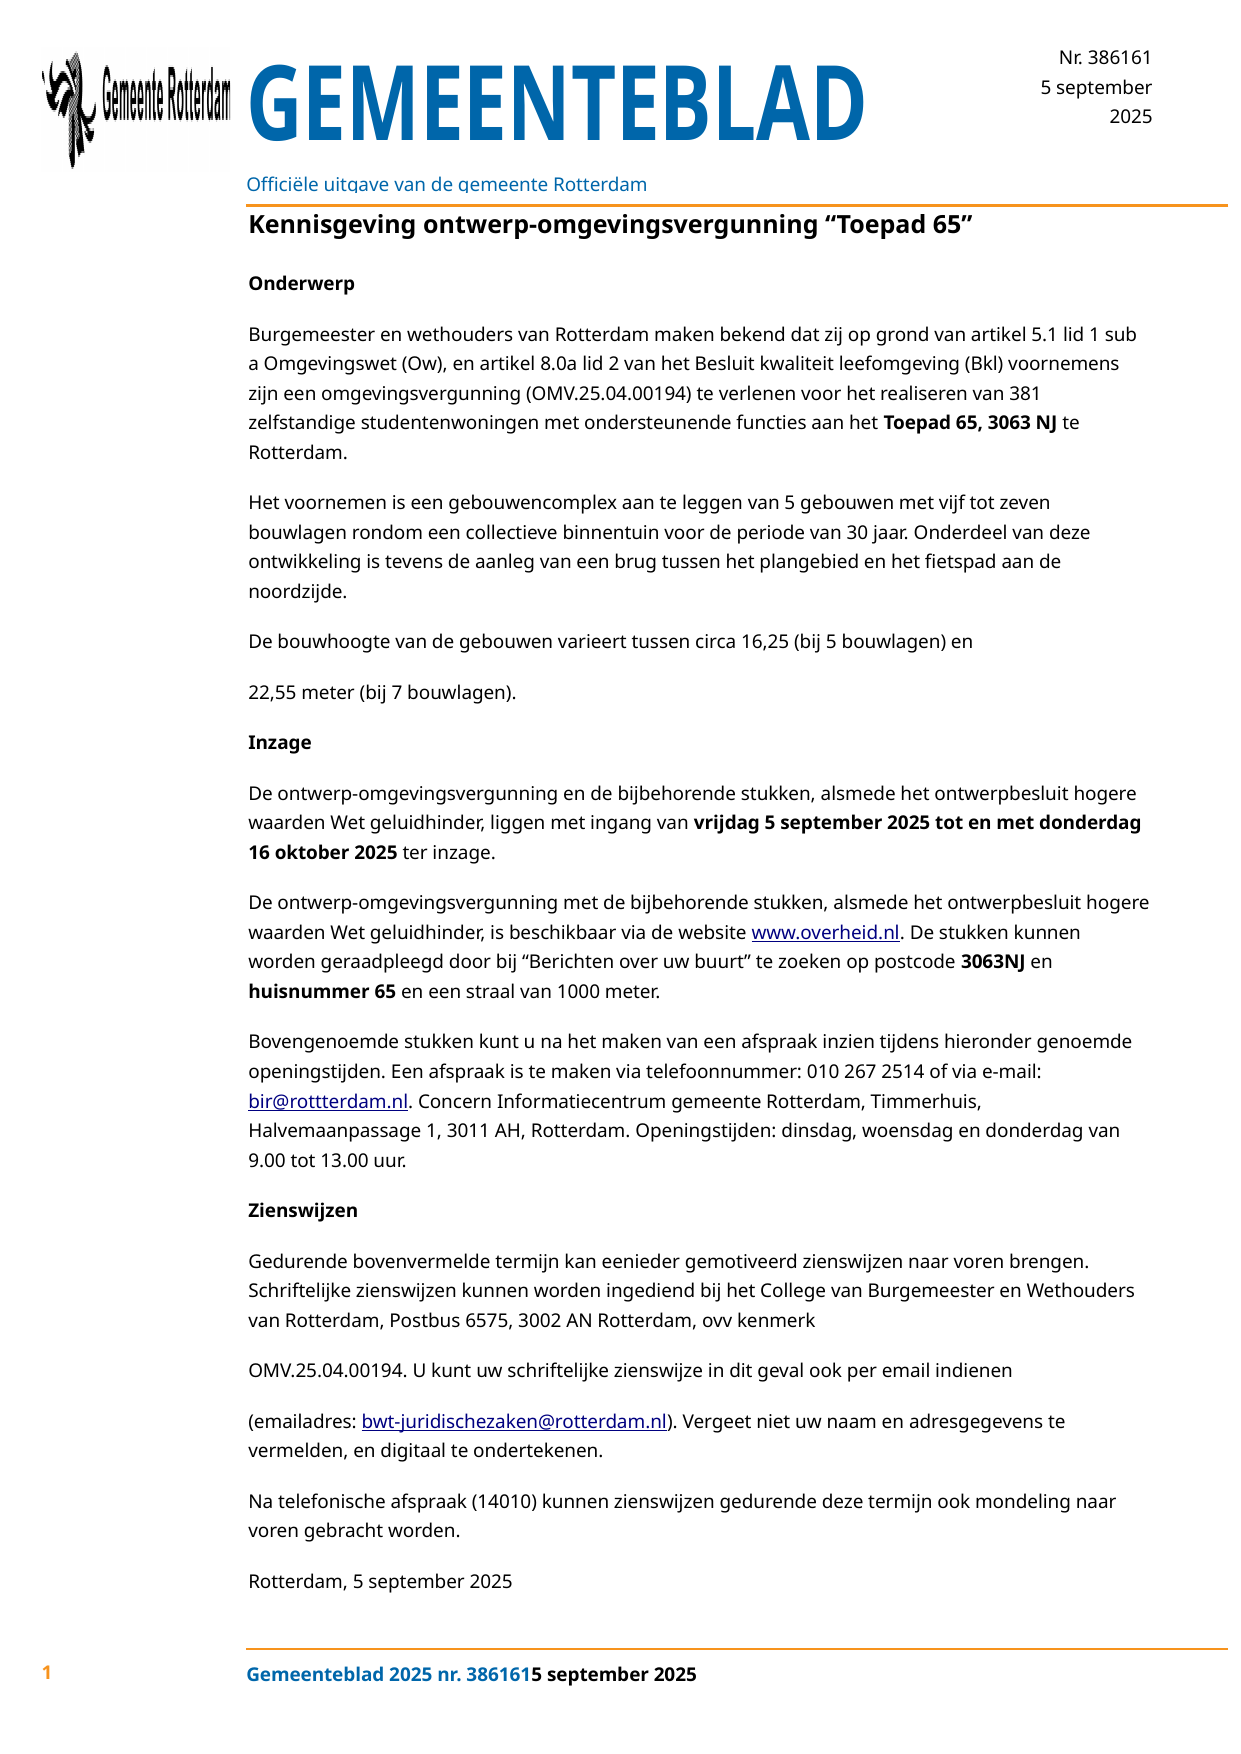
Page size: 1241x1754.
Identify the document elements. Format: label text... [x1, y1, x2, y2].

text Zienswijzen [248, 1197, 1152, 1223]
text Onderwerp [248, 270, 1152, 296]
text Bovengenoemde stukken kunt u na het maken van een afspraak inzien tijdens hieronder genoemde openingstijden. Een afspraak is te maken via telefoonnummer: 010 267 2514 of via e-mail: bir@rottterdam.nl. Concern Informatiecentrum gemeente Rotterdam, Timmerhuis, Halvemaanpassage 1, 3011 AH, Rotterdam. Openingstijden: dinsdag, woensdag en donderdag van 9.00 tot 13.00 uur. [248, 1029, 1152, 1173]
text Na telefonische afspraak (14010) kunnen zienswijzen gedurende deze termijn ook mondeling naar voren gebracht worden. [248, 1488, 1152, 1543]
text De bouwhoogte van de gebouwen varieert tussen circa 16,25 (bij 5 bouwlagen) en [248, 629, 1152, 654]
text OMV.25.04.00194. U kunt uw schriftelijke zienswijze in dit geval ook per email indienen [248, 1357, 1152, 1383]
text De ontwerp-omgevingsvergunning en de bijbehorende stukken, alsmede het ontwerpbesluit hogere waarden Wet geluidhinder, liggen met ingang van vrijdag 5 september 2025 tot en met donderdag 16 oktober 2025 ter inzage. [248, 780, 1152, 865]
text Het voornemen is een gebouwencomplex aan te leggen van 5 gebouwen met vijf tot zeven bouwlagen rondom een collectieve binnentuin voor de periode van 30 jaar. Onderdeel van deze ontwikkeling is tevens de aanleg van een brug tussen het plangebied en het fietspad aan de noordzijde. [248, 489, 1152, 604]
text (emailadres: bwt-juridischezaken@rotterdam.nl). Vergeet niet uw naam en adresgegevens te vermelden, en digitaal te ondertekenen. [248, 1408, 1152, 1463]
text Gedurende bovenvermelde termijn kan eenieder gemotiveerd zienswijzen naar voren brengen. Schriftelijke zienswijzen kunnen worden ingediend bij het College van Burgemeester en Wethouders van Rotterdam, Postbus 6575, 3002 AN Rotterdam, ovv kenmerk [248, 1248, 1152, 1333]
text 22,55 meter (bij 7 bouwlagen). [248, 679, 1152, 705]
text Inzage [248, 729, 1152, 755]
text De ontwerp-omgevingsvergunning met de bijbehorende stukken, alsmede het ontwerpbesluit hogere waarden Wet geluidhinder, is beschikbaar via de website www.overheid.nl. De stukken kunnen worden geraadpleegd door bij “Berichten over uw buurt” te zoeken op postcode 3063NJ en huisnummer 65 en een straal van 1000 meter. [248, 889, 1152, 1004]
text Kennisgeving ontwerp-omgevingsvergunning “Toepad 65” [248, 207, 1152, 241]
text Burgemeester en wethouders van Rotterdam maken bekend dat zij op grond van artikel 5.1 lid 1 sub a Omgevingswet (Ow), en artikel 8.0a lid 2 van het Besluit kwaliteit leefomgeving (Bkl) voornemens zijn een omgevingsvergunning (OMV.25.04.00194) te verlenen voor het realiseren van 381 zelfstandige studentenwoningen met ondersteunende functies aan het Toepad 65, 3063 NJ te Rotterdam. [248, 321, 1152, 465]
picture [41, 47, 231, 172]
text Rotterdam, 5 september 2025 [248, 1568, 1152, 1593]
